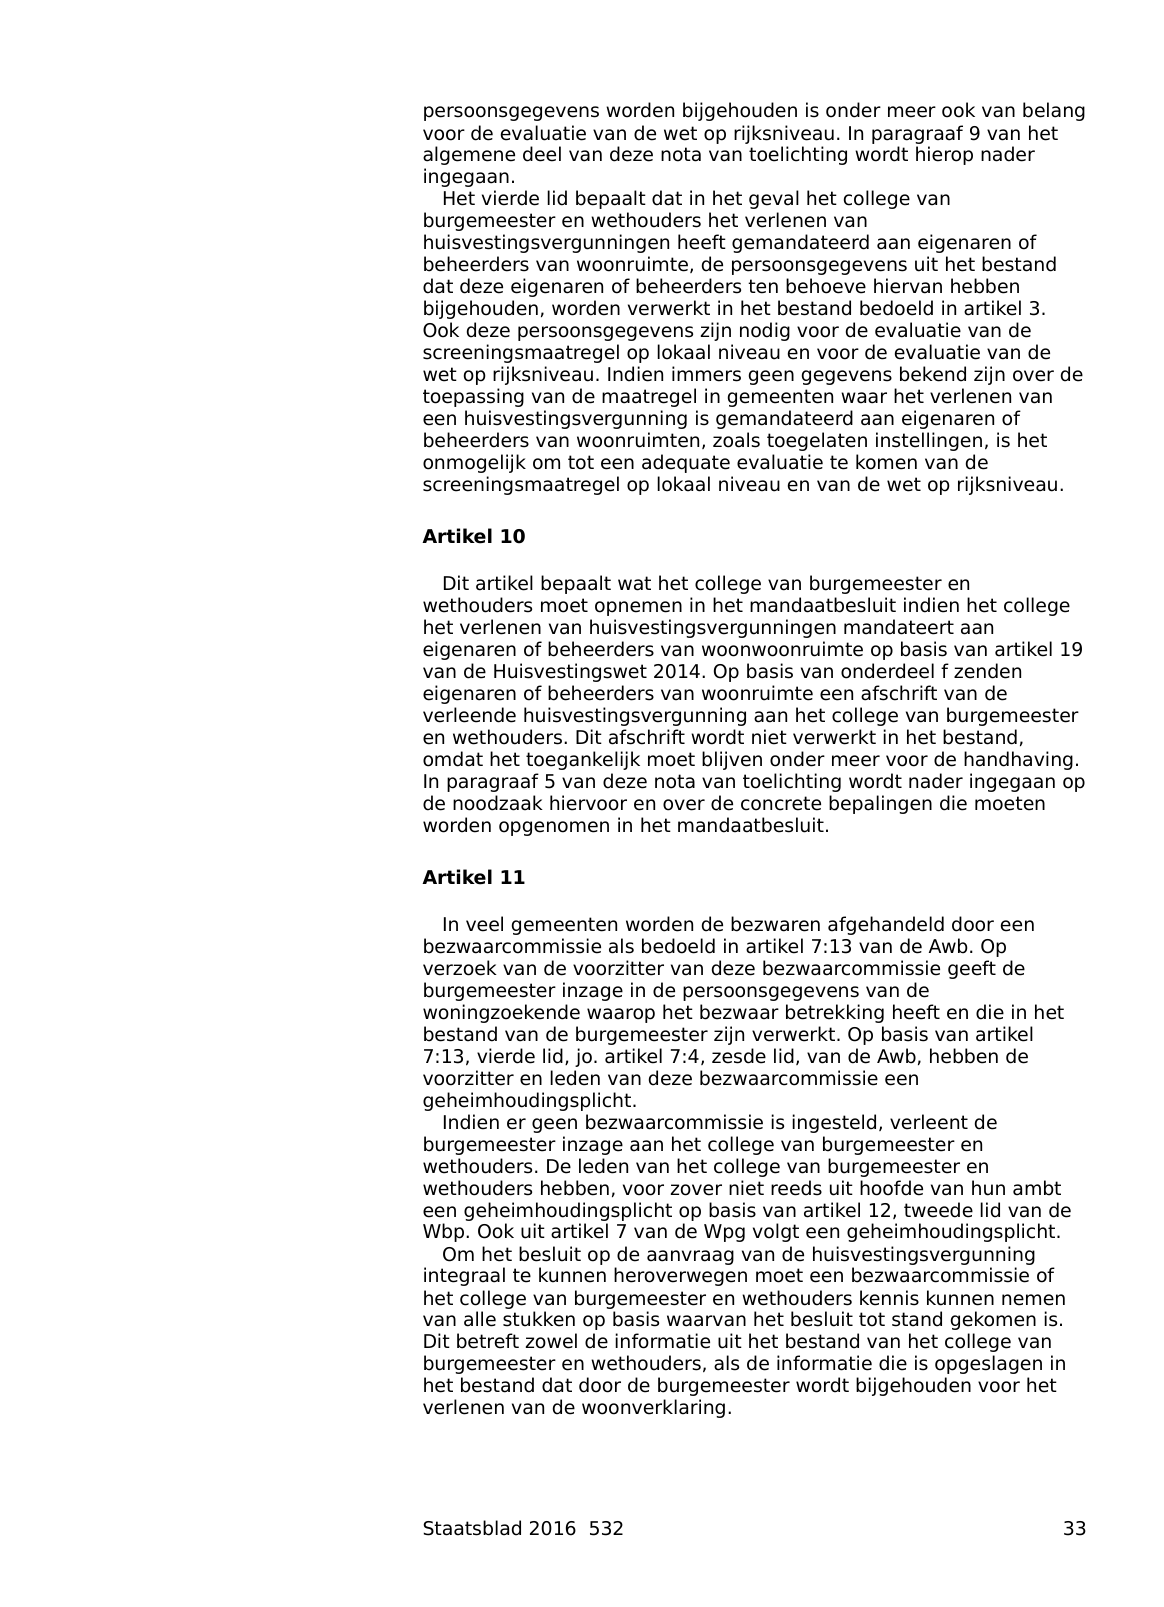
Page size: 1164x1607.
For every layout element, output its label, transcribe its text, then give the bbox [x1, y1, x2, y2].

text In veel gemeenten worden de bezwaren afgehandeld door een bezwaarcommissie als bedoeld in artikel 7:13 van de Awb. Op verzoek van de voorzitter van deze bezwaarcommissie geeft de burgemeester inzage in de persoonsgegevens van de woningzoekende waarop het bezwaar betrekking heeft en die in het bestand van de burgemeester zijn verwerkt. Op basis van artikel 7:13, vierde lid, jo. artikel 7:4, zesde lid, van de Awb, hebben de voorzitter en leden van deze bezwaarcommissie een geheimhoudingsplicht. [422, 914, 1087, 1112]
subtitle Artikel 11 [422, 867, 1087, 889]
text Het vierde lid bepaalt dat in het geval het college van burgemeester en wethouders het verlenen van huisvestingsvergunningen heeft gemandateerd aan eigenaren of beheerders van woonruimte, de persoonsgegevens uit het bestand dat deze eigenaren of beheerders ten behoeve hiervan hebben bijgehouden, worden verwerkt in het bestand bedoeld in artikel 3. Ook deze persoonsgegevens zijn nodig voor de evaluatie van de screeningsmaatregel op lokaal niveau en voor de evaluatie van de wet op rijksniveau. Indien immers geen gegevens bekend zijn over de toepassing van de maatregel in gemeenten waar het verlenen van een huisvestingsvergunning is gemandateerd aan eigenaren of beheerders van woonruimten, zoals toegelaten instellingen, is het onmogelijk om tot een adequate evaluatie te komen van de screeningsmaatregel op lokaal niveau en van de wet op rijksniveau. [422, 188, 1087, 496]
text Om het besluit op de aanvraag van de huisvestingsvergunning integraal te kunnen heroverwegen moet een bezwaarcommissie of het college van burgemeester en wethouders kennis kunnen nemen van alle stukken op basis waarvan het besluit tot stand gekomen is. Dit betreft zowel de informatie uit het bestand van het college van burgemeester en wethouders, als de informatie die is opgeslagen in het bestand dat door de burgemeester wordt bijgehouden voor het verlenen van de woonverklaring. [422, 1243, 1087, 1419]
text Indien er geen bezwaarcommissie is ingesteld, verleent de burgemeester inzage aan het college van burgemeester en wethouders. De leden van het college van burgemeester en wethouders hebben, voor zover niet reeds uit hoofde van hun ambt een geheimhoudingsplicht op basis van artikel 12, tweede lid van de Wbp. Ook uit artikel 7 van de Wpg volgt een geheimhoudingsplicht. [422, 1112, 1087, 1243]
subtitle Artikel 10 [422, 526, 1087, 548]
text persoonsgegevens worden bijgehouden is onder meer ook van belang voor de evaluatie van de wet op rijksniveau. In paragraaf 9 van het algemene deel van deze nota van toelichting wordt hierop nader ingegaan. [422, 100, 1087, 188]
text Dit artikel bepaalt wat het college van burgemeester en wethouders moet opnemen in het mandaatbesluit indien het college het verlenen van huisvestingsvergunningen mandateert aan eigenaren of beheerders van woonwoonruimte op basis van artikel 19 van de Huisvestingswet 2014. Op basis van onderdeel f zenden eigenaren of beheerders van woonruimte een afschrift van de verleende huisvestingsvergunning aan het college van burgemeester en wethouders. Dit afschrift wordt niet verwerkt in het bestand, omdat het toegankelijk moet blijven onder meer voor de handhaving. In paragraaf 5 van deze nota van toelichting wordt nader ingegaan op de noodzaak hiervoor en over de concrete bepalingen die moeten worden opgenomen in het mandaatbesluit. [422, 573, 1087, 837]
